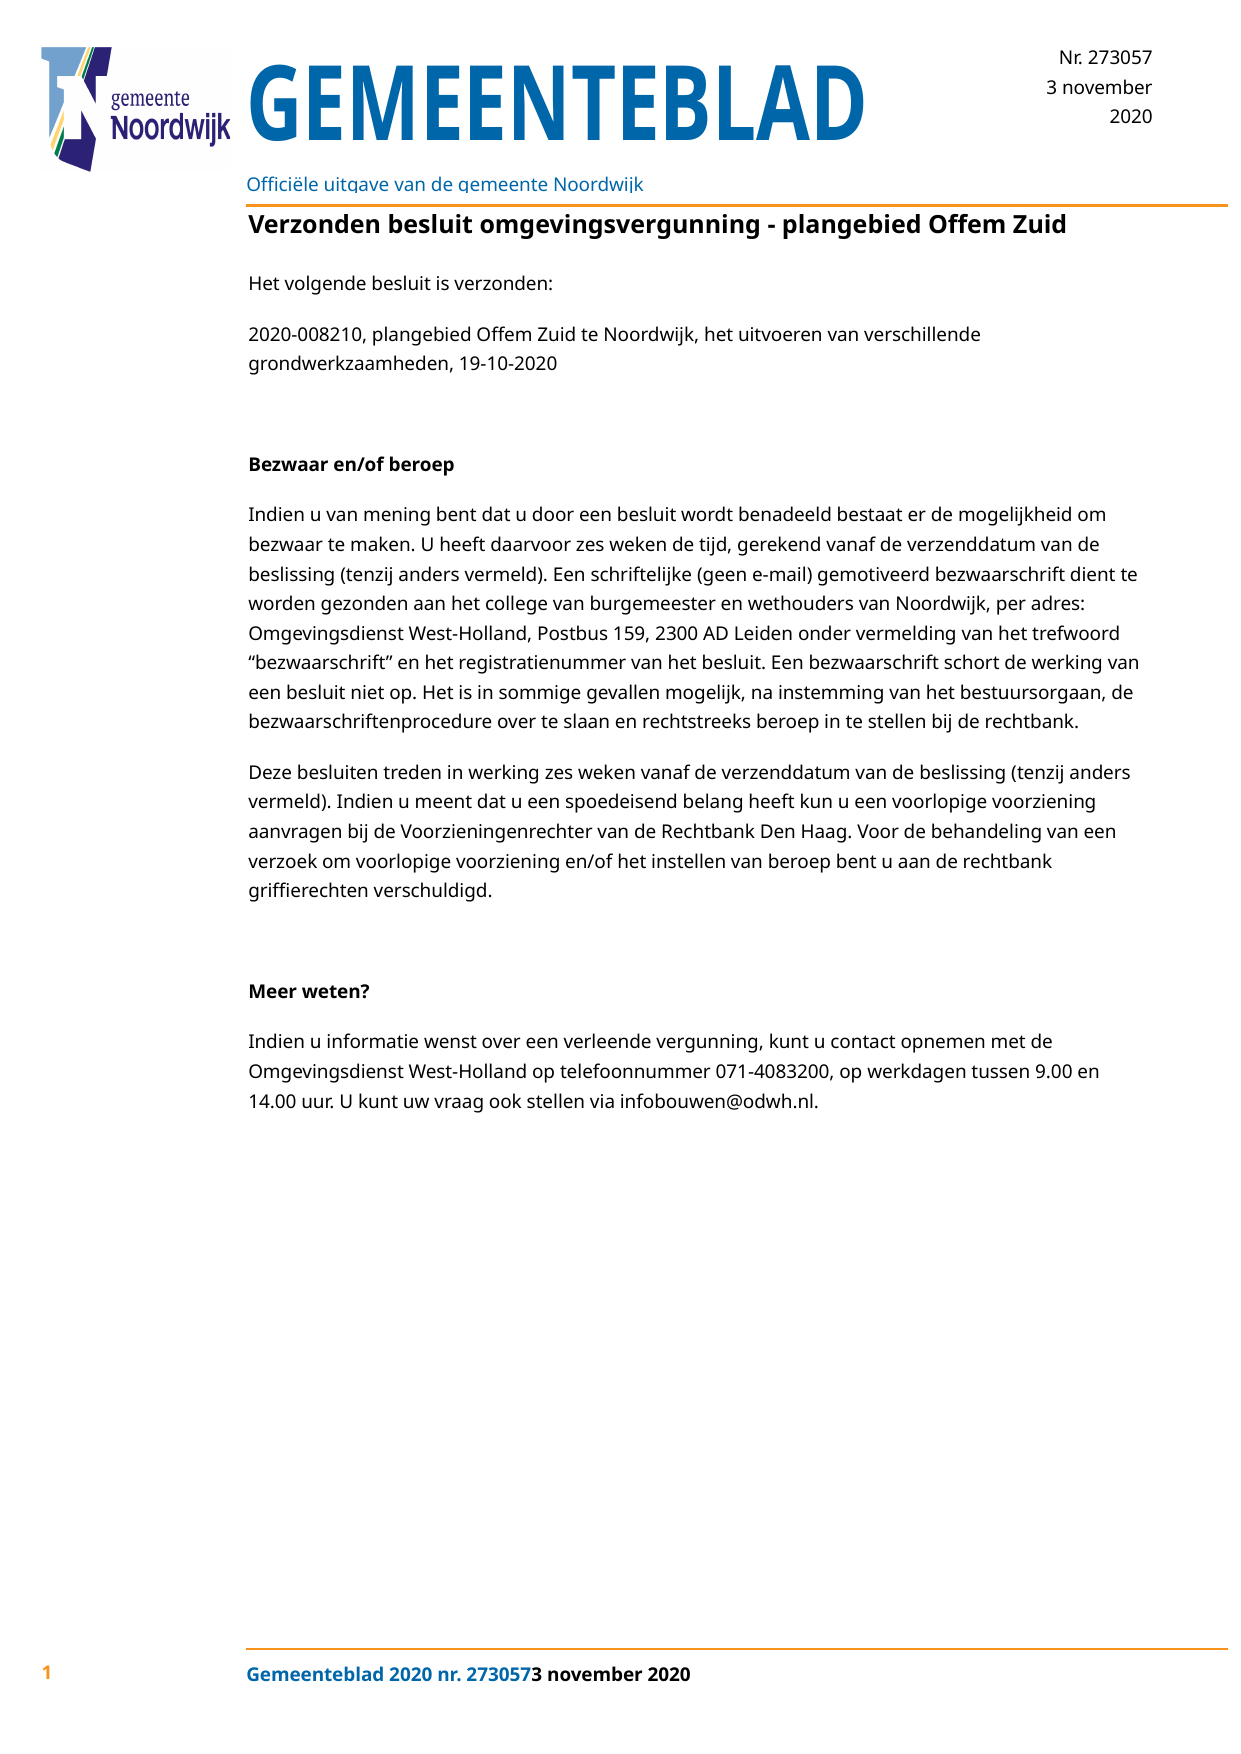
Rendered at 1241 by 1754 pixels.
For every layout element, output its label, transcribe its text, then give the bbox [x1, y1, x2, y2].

text Verzonden besluit omgevingsvergunning - plangebied Offem Zuid [248, 207, 1152, 241]
text Het volgende besluit is verzonden: [248, 270, 1152, 296]
text Bezwaar en/of beroep [248, 451, 1152, 477]
text Meer weten? [248, 978, 1152, 1004]
text Indien u van mening bent dat u door een besluit wordt benadeeld bestaat er de mogelijkheid om bezwaar te maken. U heeft daarvoor zes weken de tijd, gerekend vanaf de verzenddatum van de beslissing (tenzij anders vermeld). Een schriftelijke (geen e-mail) gemotiveerd bezwaarschrift dient te worden gezonden aan het college van burgemeester en wethouders van Noordwijk, per adres: Omgevingsdienst West-Holland, Postbus 159, 2300 AD Leiden onder vermelding van het trefwoord “bezwaarschrift” en het registratienummer van het besluit. Een bezwaarschrift schort de werking van een besluit niet op. Het is in sommige gevallen mogelijk, na instemming van het bestuursorgaan, de bezwaarschriftenprocedure over te slaan en rechtstreeks beroep in te stellen bij de rechtbank. [248, 502, 1152, 734]
picture [41, 47, 231, 172]
text Indien u informatie wenst over een verleende vergunning, kunt u contact opnemen met de Omgevingsdienst West-Holland op telefoonnummer 071-4083200, op werkdagen tussen 9.00 en 14.00 uur. U kunt uw vraag ook stellen via infobouwen@odwh.nl. [248, 1029, 1152, 1113]
text Deze besluiten treden in werking zes weken vanaf de verzenddatum van de beslissing (tenzij anders vermeld). Indien u meent dat u een spoedeisend belang heeft kun u een voorlopige voorziening aanvragen bij de Voorzieningenrechter van de Rechtbank Den Haag. Voor de behandeling van een verzoek om voorlopige voorziening en/of het instellen van beroep bent u aan de rechtbank griffierechten verschuldigd. [248, 759, 1152, 903]
text 2020-008210, plangebied Offem Zuid te Noordwijk, het uitvoeren van verschillende grondwerkzaamheden, 19-10-2020 [248, 321, 1152, 376]
